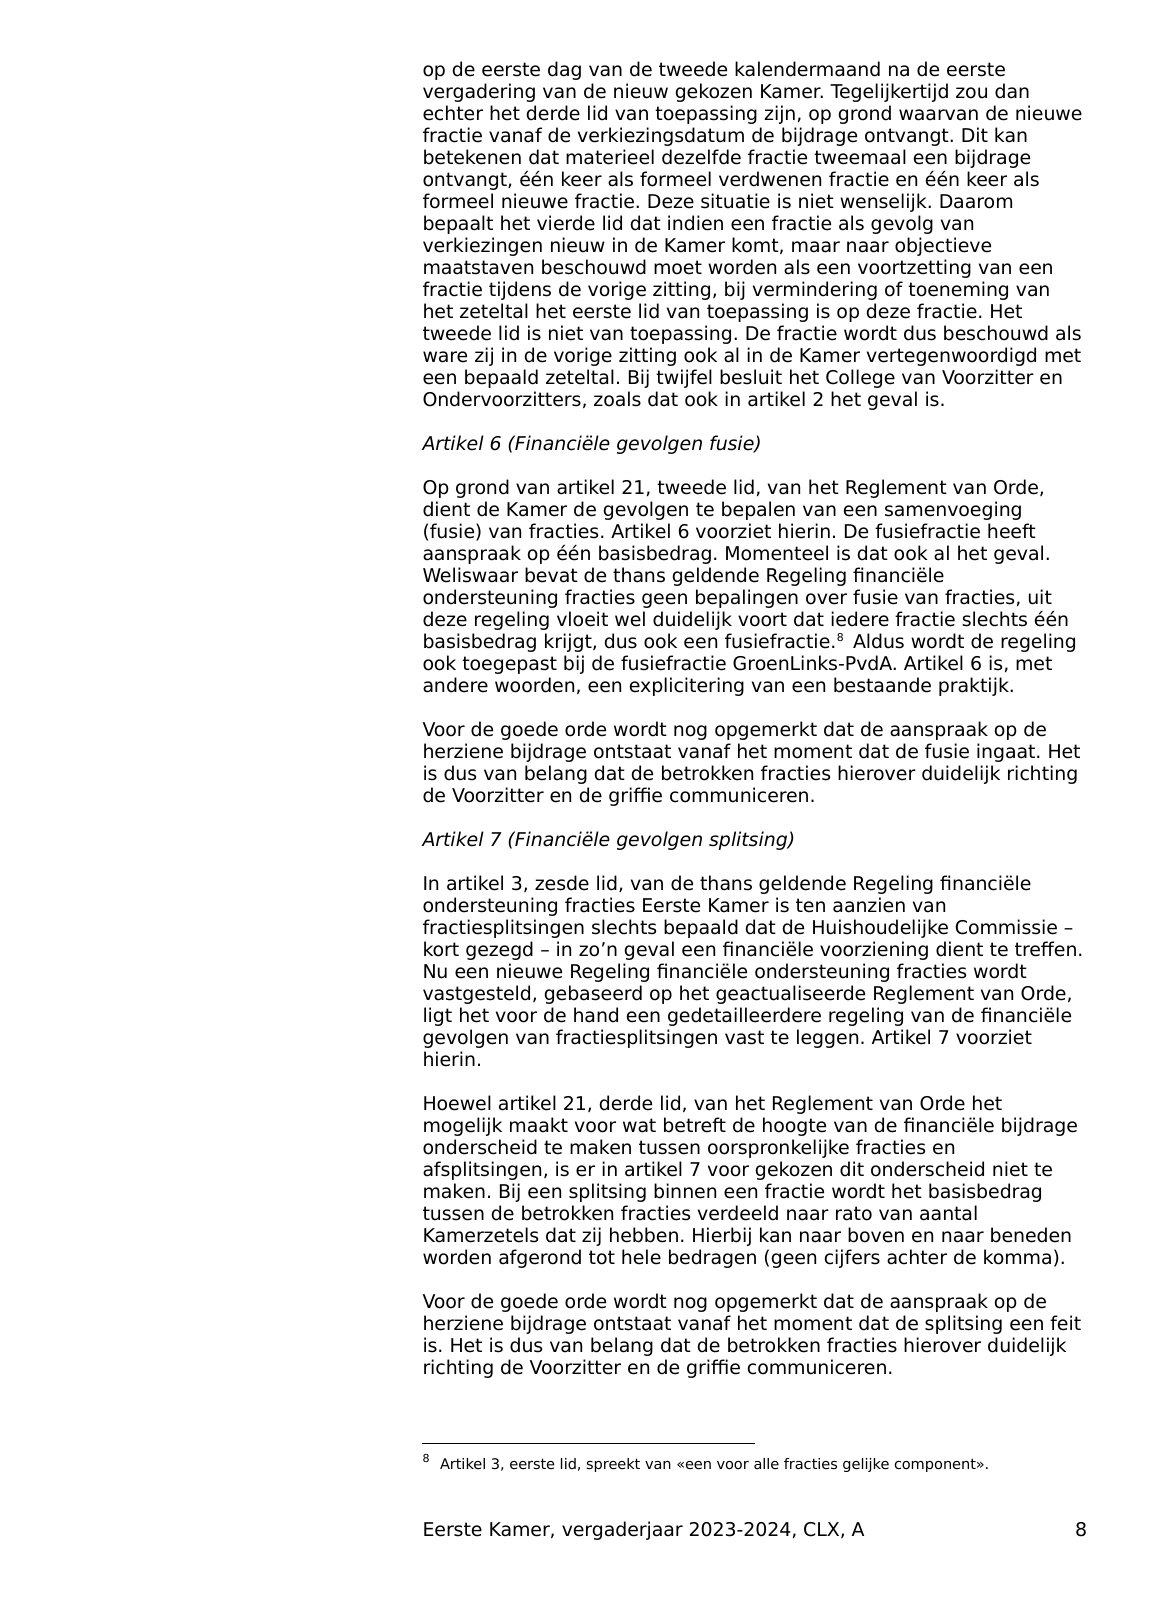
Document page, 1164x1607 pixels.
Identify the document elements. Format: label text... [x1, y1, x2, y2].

subtitle Artikel 7 (Financiële gevolgen splitsing) [422, 829, 1087, 851]
text Op grond van artikel 21, tweede lid, van het Reglement van Orde, dient de Kamer de gevolgen te bepalen van een samenvoeging (fusie) van fracties. Artikel 6 voorziet hierin. De fusiefractie heeft aanspraak op één basisbedrag. Momenteel is dat ook al het geval. Weliswaar bevat de thans geldende Regeling financiële ondersteuning fracties geen bepalingen over fusie van fracties, uit deze regeling vloeit wel duidelijk voort dat iedere fractie slechts één basisbedrag krijgt, dus ook een fusiefractie. Aldus wordt de regeling ook toegepast bij de fusiefractie GroenLinks-PvdA. Artikel 6 is, met andere woorden, een explicitering van een bestaande praktijk. [422, 477, 1087, 697]
text Hoewel artikel 21, derde lid, van het Reglement van Orde het mogelijk maakt voor wat betreft de hoogte van de financiële bijdrage onderscheid te maken tussen oorspronkelijke fracties en afsplitsingen, is er in artikel 7 voor gekozen dit onderscheid niet te maken. Bij een splitsing binnen een fractie wordt het basisbedrag tussen de betrokken fracties verdeeld naar rato van aantal Kamerzetels dat zij hebben. Hierbij kan naar boven en naar beneden worden afgerond tot hele bedragen (geen cijfers achter de komma). [422, 1093, 1087, 1269]
text Voor de goede orde wordt nog opgemerkt dat de aanspraak op de herziene bijdrage ontstaat vanaf het moment dat de splitsing een feit is. Het is dus van belang dat de betrokken fracties hierover duidelijk richting de Voorzitter en de griffie communiceren. [422, 1291, 1087, 1379]
text op de eerste dag van de tweede kalendermaand na de eerste vergadering van de nieuw gekozen Kamer. Tegelijkertijd zou dan echter het derde lid van toepassing zijn, op grond waarvan de nieuwe fractie vanaf de verkiezingsdatum de bijdrage ontvangt. Dit kan betekenen dat materieel dezelfde fractie tweemaal een bijdrage ontvangt, één keer als formeel verdwenen fractie en één keer als formeel nieuwe fractie. Deze situatie is niet wenselijk. Daarom bepaalt het vierde lid dat indien een fractie als gevolg van verkiezingen nieuw in de Kamer komt, maar naar objectieve maatstaven beschouwd moet worden als een voortzetting van een fractie tijdens de vorige zitting, bij vermindering of toeneming van het zeteltal het eerste lid van toepassing is op deze fractie. Het tweede lid is niet van toepassing. De fractie wordt dus beschouwd als ware zij in de vorige zitting ook al in de Kamer vertegenwoordigd met een bepaald zeteltal. Bij twijfel besluit het College van Voorzitter en Ondervoorzitters, zoals dat ook in artikel 2 het geval is. [422, 59, 1087, 411]
text Artikel 3, eerste lid, spreekt van «een voor alle fracties gelijke component». [422, 1452, 1087, 1474]
text Voor de goede orde wordt nog opgemerkt dat de aanspraak op de herziene bijdrage ontstaat vanaf het moment dat de fusie ingaat. Het is dus van belang dat de betrokken fracties hierover duidelijk richting de Voorzitter en de griffie communiceren. [422, 719, 1087, 807]
subtitle Artikel 6 (Financiële gevolgen fusie) [422, 433, 1087, 455]
text In artikel 3, zesde lid, van de thans geldende Regeling financiële ondersteuning fracties Eerste Kamer is ten aanzien van fractiesplitsingen slechts bepaald dat de Huishoudelijke Commissie – kort gezegd – in zo’n geval een financiële voorziening dient te treffen. Nu een nieuwe Regeling financiële ondersteuning fracties wordt vastgesteld, gebaseerd op het geactualiseerde Reglement van Orde, ligt het voor de hand een gedetailleerdere regeling van de financiële gevolgen van fractiesplitsingen vast te leggen. Artikel 7 voorziet hierin. [422, 873, 1087, 1071]
